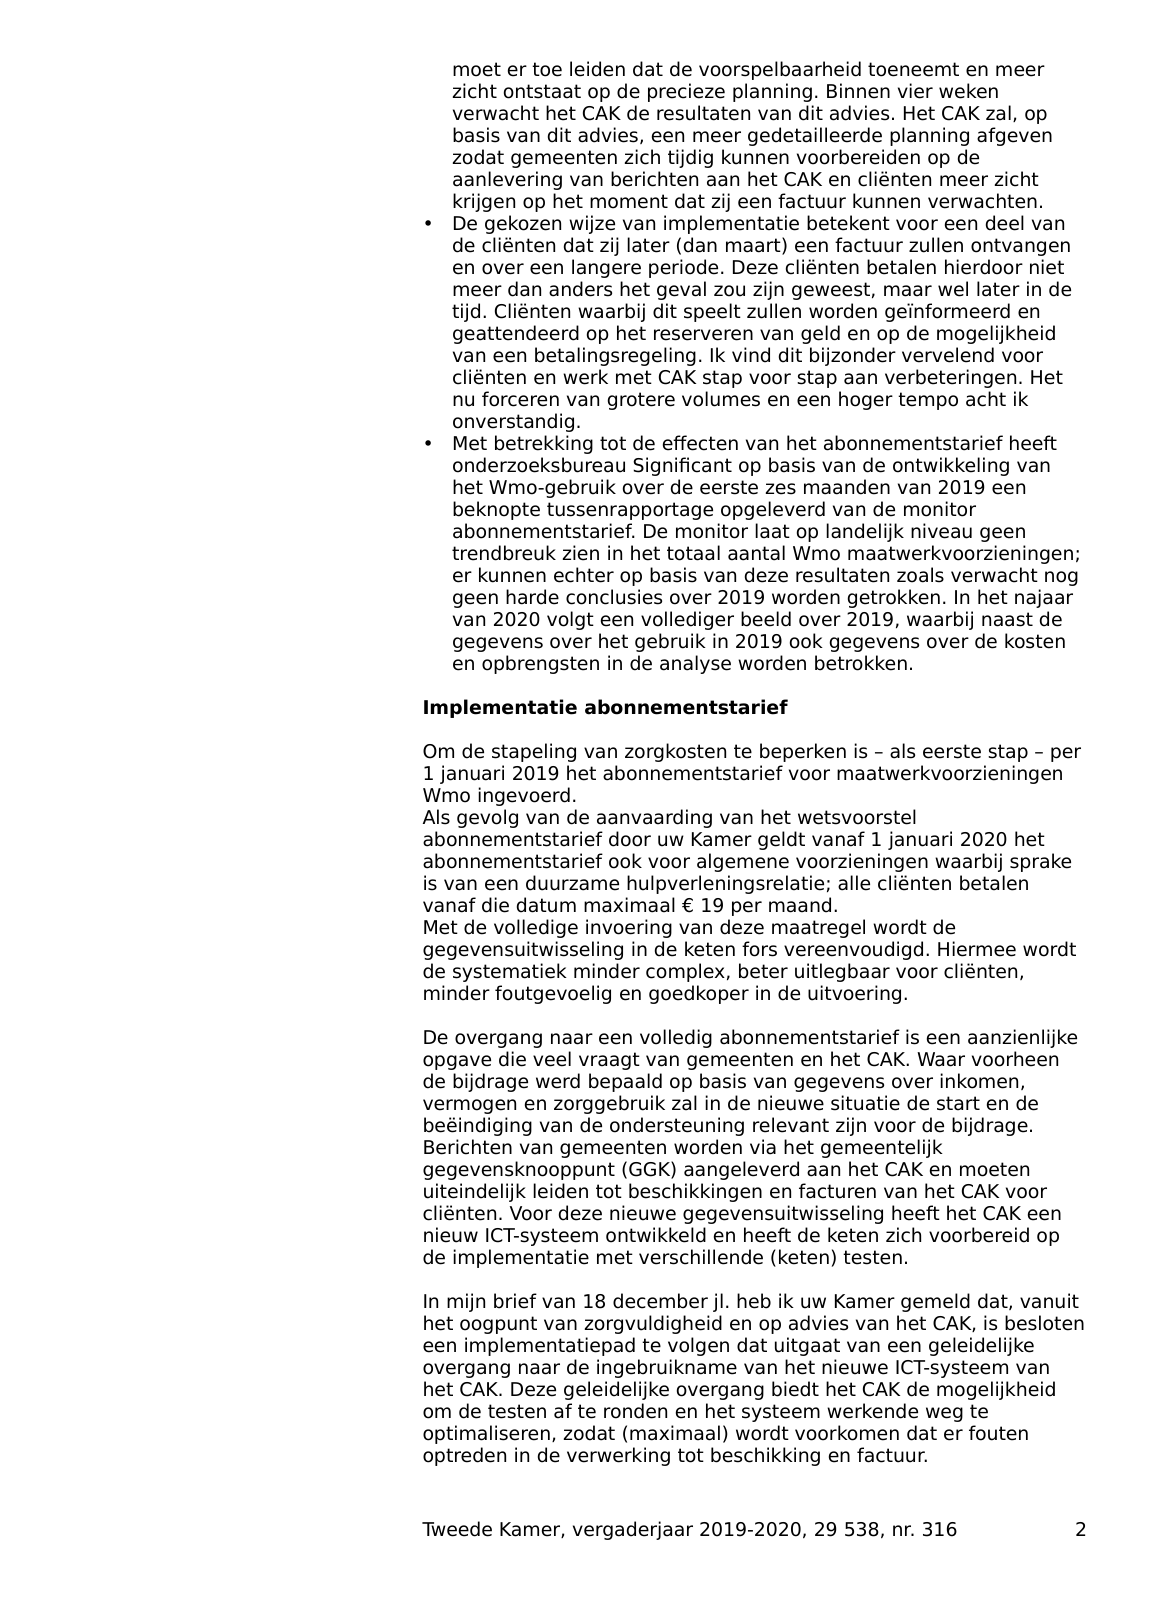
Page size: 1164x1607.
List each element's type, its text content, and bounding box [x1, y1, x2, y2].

text In mijn brief van 18 december jl. heb ik uw Kamer gemeld dat, vanuit het oogpunt van zorgvuldigheid en op advies van het CAK, is besloten een implementatiepad te volgen dat uitgaat van een geleidelijke overgang naar de ingebruikname van het nieuwe ICT-systeem van het CAK. Deze geleidelijke overgang biedt het CAK de mogelijkheid om de testen af te ronden en het systeem werkende weg te optimaliseren, zodat (maximaal) wordt voorkomen dat er fouten optreden in de verwerking tot beschikking en factuur. [422, 1291, 1087, 1467]
text Om de stapeling van zorgkosten te beperken is – als eerste stap – per 1 januari 2019 het abonnementstarief voor maatwerkvoorzieningen Wmo ingevoerd. [422, 741, 1087, 807]
text • Met betrekking tot de effecten van het abonnementstarief heeft onderzoeksbureau Significant op basis van de ontwikkeling van het Wmo-gebruik over de eerste zes maanden van 2019 een beknopte tussenrapportage opgeleverd van de monitor abonnementstarief. De monitor laat op landelijk niveau geen trendbreuk zien in het totaal aantal Wmo maatwerkvoorzieningen; er kunnen echter op basis van deze resultaten zoals verwacht nog geen harde conclusies over 2019 worden getrokken. In het najaar van 2020 volgt een vollediger beeld over 2019, waarbij naast de gegevens over het gebruik in 2019 ook gegevens over de kosten en opbrengsten in de analyse worden betrokken. [422, 433, 1087, 674]
text De overgang naar een volledig abonnementstarief is een aanzienlijke opgave die veel vraagt van gemeenten en het CAK. Waar voorheen de bijdrage werd bepaald op basis van gegevens over inkomen, vermogen en zorggebruik zal in de nieuwe situatie de start en de beëindiging van de ondersteuning relevant zijn voor de bijdrage. Berichten van gemeenten worden via het gemeentelijk gegevensknooppunt (GGK) aangeleverd aan het CAK en moeten uiteindelijk leiden tot beschikkingen en facturen van het CAK voor cliënten. Voor deze nieuwe gegevensuitwisseling heeft het CAK een nieuw ICT-systeem ontwikkeld en heeft de keten zich voorbereid op de implementatie met verschillende (keten) testen. [422, 1027, 1087, 1268]
text Als gevolg van de aanvaarding van het wetsvoorstel abonnementstarief door uw Kamer geldt vanaf 1 januari 2020 het abonnementstarief ook voor algemene voorzieningen waarbij sprake is van een duurzame hulpverleningsrelatie; alle cliënten betalen vanaf die datum maximaal € 19 per maand. [422, 807, 1087, 917]
text • De gekozen wijze van implementatie betekent voor een deel van de cliënten dat zij later (dan maart) een factuur zullen ontvangen en over een langere periode. Deze cliënten betalen hierdoor niet meer dan anders het geval zou zijn geweest, maar wel later in de tijd. Cliënten waarbij dit speelt zullen worden geïnformeerd en geattendeerd op het reserveren van geld en op de mogelijkheid van een betalingsregeling. Ik vind dit bijzonder vervelend voor cliënten en werk met CAK stap voor stap aan verbeteringen. Het nu forceren van grotere volumes en een hoger tempo acht ik onverstandig. [422, 213, 1087, 433]
subtitle Implementatie abonnementstarief [422, 697, 1087, 719]
text Met de volledige invoering van deze maatregel wordt de gegevensuitwisseling in de keten fors vereenvoudigd. Hiermee wordt de systematiek minder complex, beter uitlegbaar voor cliënten, minder foutgevoelig en goedkoper in de uitvoering. [422, 917, 1087, 1004]
text moet er toe leiden dat de voorspelbaarheid toeneemt en meer zicht ontstaat op de precieze planning. Binnen vier weken verwacht het CAK de resultaten van dit advies. Het CAK zal, op basis van dit advies, een meer gedetailleerde planning afgeven zodat gemeenten zich tijdig kunnen voorbereiden op de aanlevering van berichten aan het CAK en cliënten meer zicht krijgen op het moment dat zij een factuur kunnen verwachten. [422, 59, 1087, 213]
